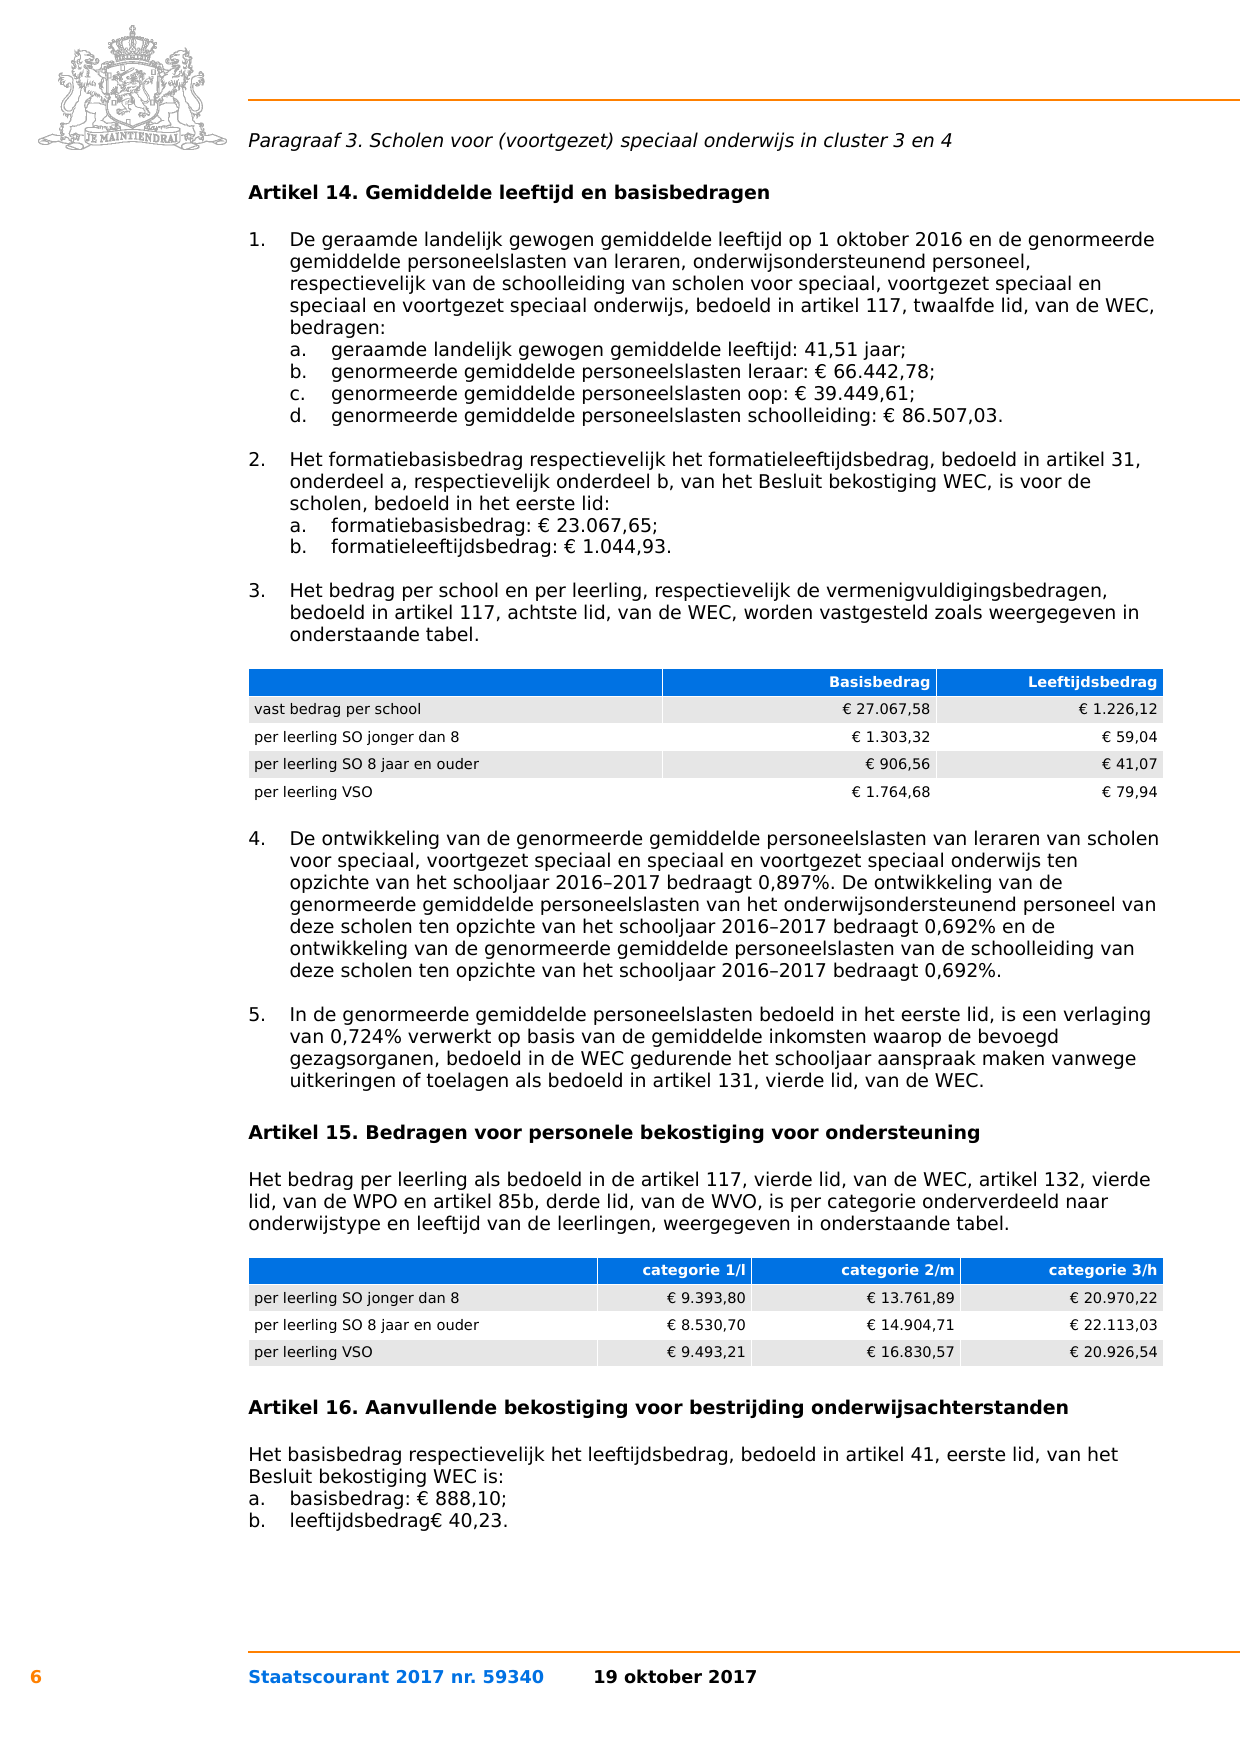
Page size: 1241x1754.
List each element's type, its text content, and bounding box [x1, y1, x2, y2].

table_header [249, 669, 662, 696]
table_header Leeftijdsbedrag [937, 669, 1163, 696]
text 2. Het formatiebasisbedrag respectievelijk het formatieleeftijdsbedrag, bedoeld in artikel 31, onderdeel a, respectievelijk onderdeel b, van het Besluit bekostiging WEC, is voor de scholen, bedoeld in het eerste lid: [248, 448, 1163, 514]
table_cell € 22.113,03 [961, 1312, 1163, 1339]
text 1. De geraamde landelijk gewogen gemiddelde leeftijd op 1 oktober 2016 en de genormeerde gemiddelde personeelslasten van leraren, onderwijsondersteunend personeel, respectievelijk van de schoolleiding van scholen voor speciaal, voortgezet speciaal en speciaal en voortgezet speciaal onderwijs, bedoeld in artikel 117, twaalfde lid, van de WEC, bedragen: [248, 229, 1163, 339]
table_header categorie 2/m [752, 1258, 960, 1284]
table_cell € 41,07 [937, 751, 1163, 778]
table_cell per leerling VSO [249, 1340, 597, 1366]
table_cell per leerling VSO [249, 779, 662, 805]
table_cell € 9.493,21 [598, 1340, 751, 1366]
table_header categorie 1/l [598, 1258, 751, 1284]
text 5. In de genormeerde gemiddelde personeelslasten bedoeld in het eerste lid, is een verlaging van 0,724% verwerkt op basis van de gemiddelde inkomsten waarop de bevoegd gezagsorganen, bedoeld in de WEC gedurende het schooljaar aanspraak maken vanwege uitkeringen of toelagen als bedoeld in artikel 131, vierde lid, van de WEC. [248, 1004, 1163, 1092]
table_cell per leerling SO 8 jaar en ouder [249, 751, 662, 778]
text Het basisbedrag respectievelijk het leeftijdsbedrag, bedoeld in artikel 41, eerste lid, van het Besluit bekostiging WEC is: [248, 1444, 1163, 1488]
text b. genormeerde gemiddelde personeelslasten leraar: € 66.442,78; [289, 361, 1163, 383]
table_cell € 79,94 [937, 779, 1163, 805]
table_cell € 20.970,22 [961, 1285, 1163, 1311]
table_cell € 14.904,71 [752, 1312, 960, 1339]
text d. genormeerde gemiddelde personeelslasten schoolleiding: € 86.507,03. [289, 405, 1163, 427]
subtitle Artikel 16. Aanvullende bekostiging voor bestrijding onderwijsachterstanden [248, 1397, 1163, 1419]
table_header categorie 3/h [961, 1258, 1163, 1284]
table_cell per leerling SO 8 jaar en ouder [249, 1312, 597, 1339]
table_cell vast bedrag per school [249, 697, 662, 723]
table_cell € 27.067,58 [663, 697, 936, 723]
text a. geraamde landelijk gewogen gemiddelde leeftijd: 41,51 jaar; [289, 339, 1163, 361]
table_cell € 16.830,57 [752, 1340, 960, 1366]
table_cell € 13.761,89 [752, 1285, 960, 1311]
text b. leeftijdsbedrag€ 40,23. [248, 1510, 1163, 1532]
text a. formatiebasisbedrag: € 23.067,65; [289, 514, 1163, 536]
table_cell € 906,56 [663, 751, 936, 778]
table_cell € 1.226,12 [937, 697, 1163, 723]
table_cell per leerling SO jonger dan 8 [249, 724, 662, 750]
subtitle Artikel 14. Gemiddelde leeftijd en basisbedragen [248, 182, 1163, 204]
table_header Basisbedrag [663, 669, 936, 696]
table_cell € 20.926,54 [961, 1340, 1163, 1366]
text 4. De ontwikkeling van de genormeerde gemiddelde personeelslasten van leraren van scholen voor speciaal, voortgezet speciaal en speciaal en voortgezet speciaal onderwijs ten opzichte van het schooljaar 2016–2017 bedraagt 0,897%. De ontwikkeling van de genormeerde gemiddelde personeelslasten van het onderwijsondersteunend personeel van deze scholen ten opzichte van het schooljaar 2016–2017 bedraagt 0,692% en de ontwikkeling van de genormeerde gemiddelde personeelslasten van de schoolleiding van deze scholen ten opzichte van het schooljaar 2016–2017 bedraagt 0,692%. [248, 828, 1163, 982]
table_cell € 1.764,68 [663, 779, 936, 805]
table_cell € 8.530,70 [598, 1312, 751, 1339]
table_cell € 9.393,80 [598, 1285, 751, 1311]
table_cell per leerling SO jonger dan 8 [249, 1285, 597, 1311]
table_header [249, 1258, 597, 1284]
text b. formatieleeftijdsbedrag: € 1.044,93. [289, 536, 1163, 558]
text a. basisbedrag: € 888,10; [248, 1488, 1163, 1510]
text Het bedrag per leerling als bedoeld in de artikel 117, vierde lid, van de WEC, artikel 132, vierde lid, van de WPO en artikel 85b, derde lid, van de WVO, is per categorie onderverdeeld naar onderwijstype en leeftijd van de leerlingen, weergegeven in onderstaande tabel. [248, 1169, 1163, 1234]
subtitle Paragraaf 3. Scholen voor (voortgezet) speciaal onderwijs in cluster 3 en 4 [248, 130, 1163, 152]
picture [38, 25, 227, 150]
table_cell € 1.303,32 [663, 724, 936, 750]
text c. genormeerde gemiddelde personeelslasten oop: € 39.449,61; [289, 383, 1163, 405]
text 3. Het bedrag per school en per leerling, respectievelijk de vermenigvuldigingsbedragen, bedoeld in artikel 117, achtste lid, van de WEC, worden vastgesteld zoals weergegeven in onderstaande tabel. [248, 580, 1163, 646]
subtitle Artikel 15. Bedragen voor personele bekostiging voor ondersteuning [248, 1122, 1163, 1144]
table_cell € 59,04 [937, 724, 1163, 750]
